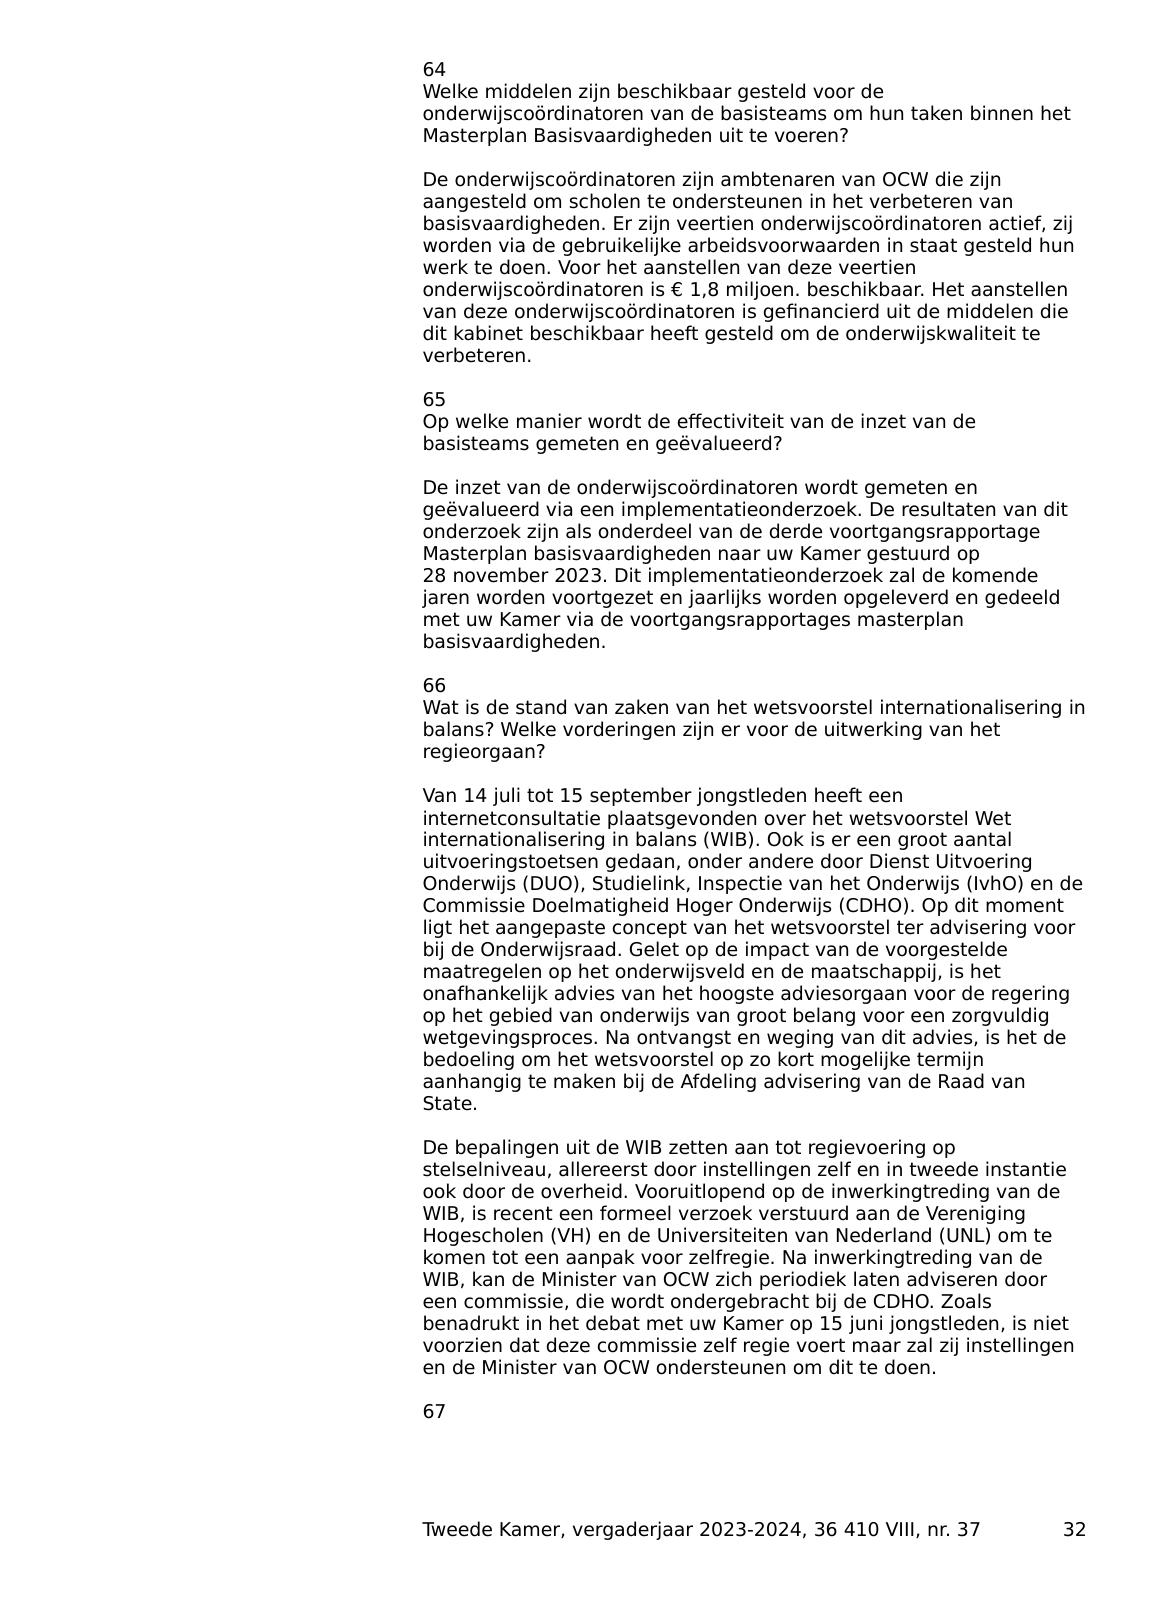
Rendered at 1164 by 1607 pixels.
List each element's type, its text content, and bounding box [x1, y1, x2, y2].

text De bepalingen uit de WIB zetten aan tot regievoering op stelselniveau, allereerst door instellingen zelf en in tweede instantie ook door de overheid. Vooruitlopend op de inwerkingtreding van de WIB, is recent een formeel verzoek verstuurd aan de Vereniging Hogescholen (VH) en de Universiteiten van Nederland (UNL) om te komen tot een aanpak voor zelfregie. Na inwerkingtreding van de WIB, kan de Minister van OCW zich periodiek laten adviseren door een commissie, die wordt ondergebracht bij de CDHO. Zoals benadrukt in het debat met uw Kamer op 15 juni jongstleden, is niet voorzien dat deze commissie zelf regie voert maar zal zij instellingen en de Minister van OCW ondersteunen om dit te doen. [422, 1137, 1087, 1379]
text De inzet van de onderwijscoördinatoren wordt gemeten en geëvalueerd via een implementatieonderzoek. De resultaten van dit onderzoek zijn als onderdeel van de derde voortgangsrapportage Masterplan basisvaardigheden naar uw Kamer gestuurd op 28 november 2023. Dit implementatieonderzoek zal de komende jaren worden voortgezet en jaarlijks worden opgeleverd en gedeeld met uw Kamer via de voortgangsrapportages masterplan basisvaardigheden. [422, 477, 1087, 653]
text 66 [422, 675, 1087, 697]
text De onderwijscoördinatoren zijn ambtenaren van OCW die zijn aangesteld om scholen te ondersteunen in het verbeteren van basisvaardigheden. Er zijn veertien onderwijscoördinatoren actief, zij worden via de gebruikelijke arbeidsvoorwaarden in staat gesteld hun werk te doen. Voor het aanstellen van deze veertien onderwijscoördinatoren is € 1,8 miljoen. beschikbaar. Het aanstellen van deze onderwijscoördinatoren is gefinancierd uit de middelen die dit kabinet beschikbaar heeft gesteld om de onderwijskwaliteit te verbeteren. [422, 169, 1087, 367]
text Welke middelen zijn beschikbaar gesteld voor de onderwijscoördinatoren van de basisteams om hun taken binnen het Masterplan Basisvaardigheden uit te voeren? [422, 81, 1087, 147]
text 67 [422, 1401, 1087, 1423]
text Van 14 juli tot 15 september jongstleden heeft een internetconsultatie plaatsgevonden over het wetsvoorstel Wet internationalisering in balans (WIB). Ook is er een groot aantal uitvoeringstoetsen gedaan, onder andere door Dienst Uitvoering Onderwijs (DUO), Studielink, Inspectie van het Onderwijs (IvhO) en de Commissie Doelmatigheid Hoger Onderwijs (CDHO). Op dit moment ligt het aangepaste concept van het wetsvoorstel ter advisering voor bij de Onderwijsraad. Gelet op de impact van de voorgestelde maatregelen op het onderwijsveld en de maatschappij, is het onafhankelijk advies van het hoogste adviesorgaan voor de regering op het gebied van onderwijs van groot belang voor een zorgvuldig wetgevingsproces. Na ontvangst en weging van dit advies, is het de bedoeling om het wetsvoorstel op zo kort mogelijke termijn aanhangig te maken bij de Afdeling advisering van de Raad van State. [422, 785, 1087, 1115]
text Op welke manier wordt de effectiviteit van de inzet van de basisteams gemeten en geëvalueerd? [422, 411, 1087, 455]
text Wat is de stand van zaken van het wetsvoorstel internationalisering in balans? Welke vorderingen zijn er voor de uitwerking van het regieorgaan? [422, 697, 1087, 763]
text 65 [422, 389, 1087, 411]
text 64 [422, 59, 1087, 81]
